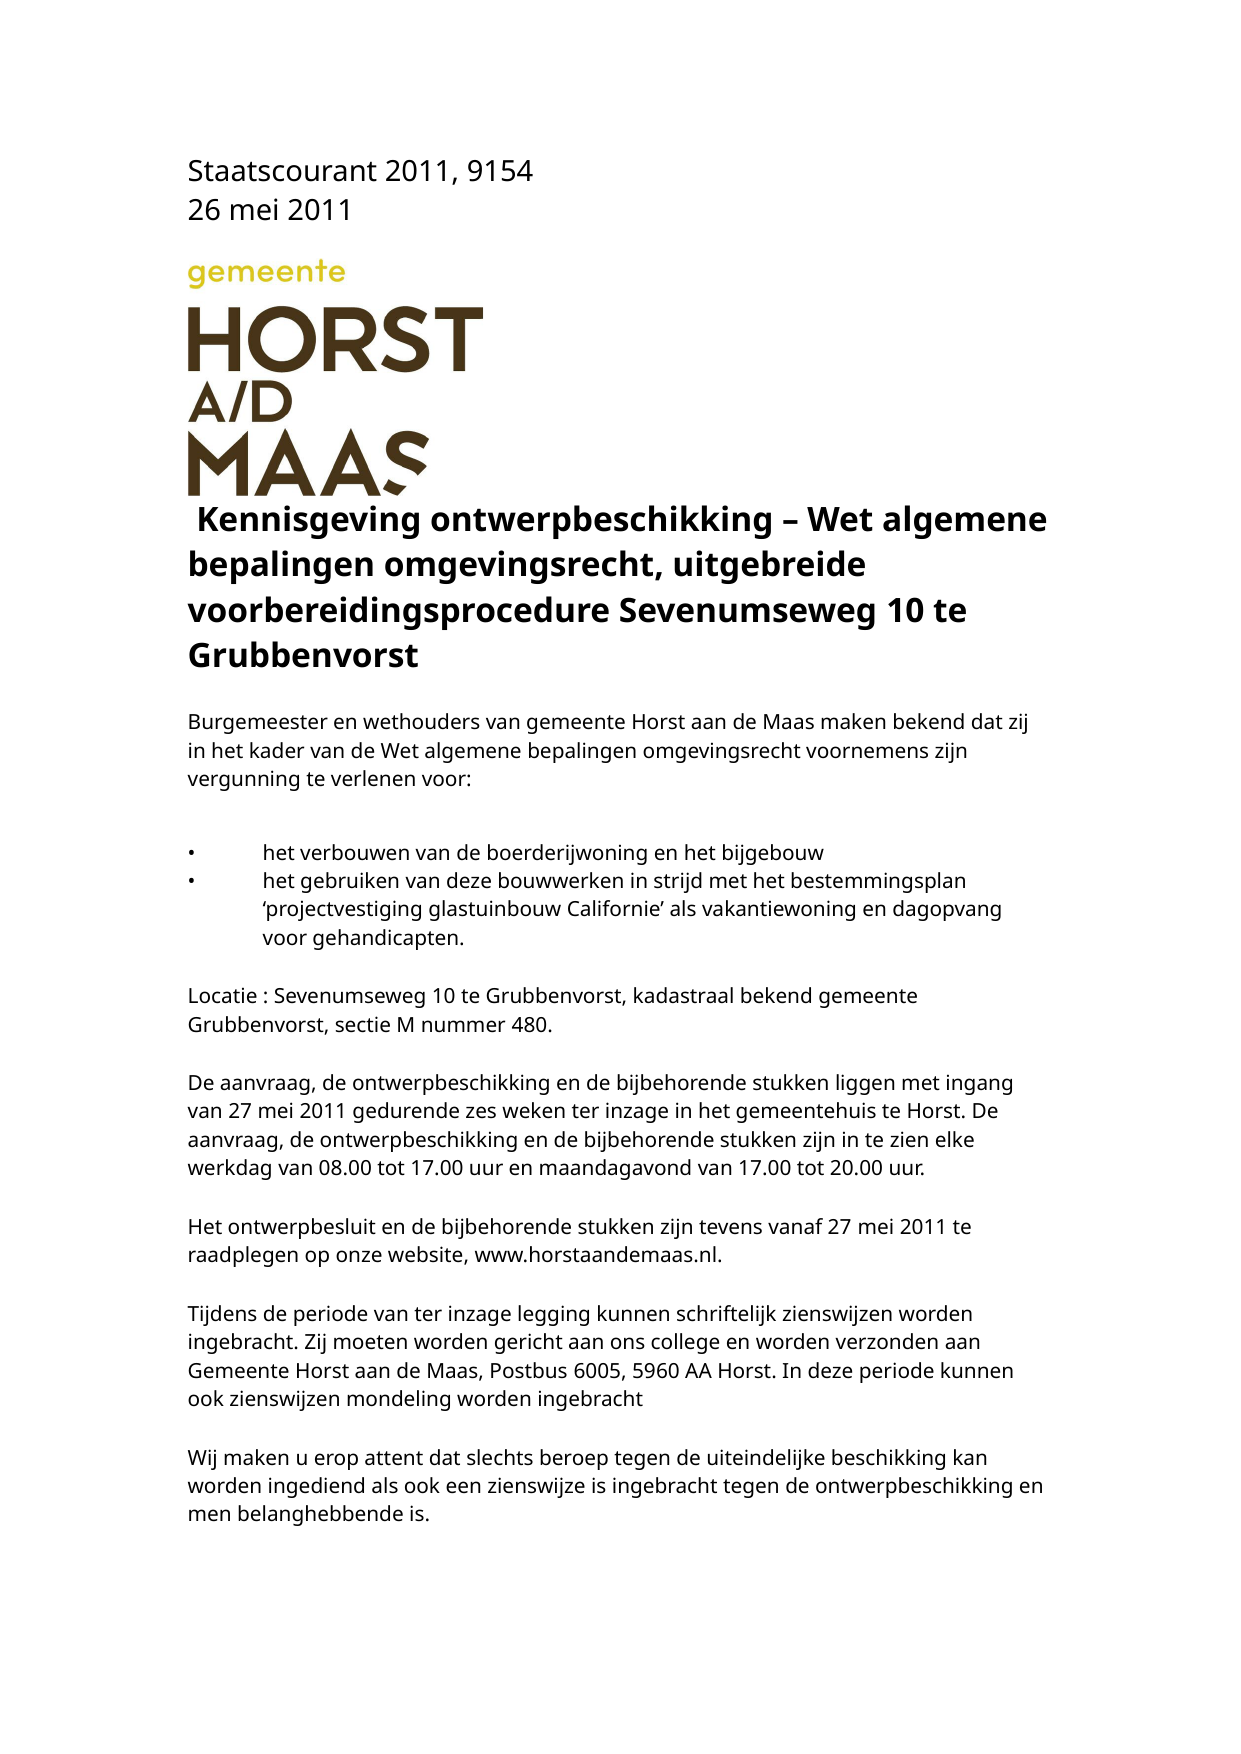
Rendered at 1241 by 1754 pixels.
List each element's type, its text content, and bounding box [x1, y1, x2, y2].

text De aanvraag, de ontwerpbeschikking en de bijbehorende stukken liggen met ingang van 27 mei 2011 gedurende zes weken ter inzage in het gemeentehuis te Horst. De aanvraag, de ontwerpbeschikking en de bijbehorende stukken zijn in te zien elke werkdag van 08.00 tot 17.00 uur en maandagavond van 17.00 tot 20.00 uur. [187, 1068, 1053, 1182]
text Het ontwerpbesluit en de bijbehorende stukken zijn tevens vanaf 27 mei 2011 te raadplegen op onze website, www.horstaandemaas.nl. [187, 1212, 1053, 1269]
picture [187, 258, 484, 496]
list het gebruiken van deze bouwwerken in strijd met het bestemmingsplan ‘projectvestiging glastuinbouw Californie’ als vakantiewoning en dagopvang voor gehandicapten. [187, 866, 1053, 951]
text 26 mei 2011 [187, 190, 1053, 229]
text Locatie : Sevenumseweg 10 te Grubbenvorst, kadastraal bekend gemeente Grubbenvorst, sectie M nummer 480. [187, 981, 1053, 1038]
subtitle Kennisgeving ontwerpbeschikking – Wet algemene bepalingen omgevingsrecht, uitgebreide voorbereidingsprocedure Sevenumseweg 10 te Grubbenvorst [187, 271, 1053, 677]
text Staatscourant 2011, 9154 [187, 150, 1053, 190]
text Burgemeester en wethouders van gemeente Horst aan de Maas maken bekend dat zij in het kader van de Wet algemene bepalingen omgevingsrecht voornemens zijn vergunning te verlenen voor: [187, 707, 1053, 793]
text Wij maken u erop attent dat slechts beroep tegen de uiteindelijke beschikking kan worden ingediend als ook een zienswijze is ingebracht tegen de ontwerpbeschikking en men belanghebbende is. [187, 1443, 1053, 1528]
text Tijdens de periode van ter inzage legging kunnen schriftelijk zienswijzen worden ingebracht. Zij moeten worden gericht aan ons college en worden verzonden aan Gemeente Horst aan de Maas, Postbus 6005, 5960 AA Horst. In deze periode kunnen ook zienswijzen mondeling worden ingebracht [187, 1299, 1053, 1413]
list het verbouwen van de boerderijwoning en het bijgebouw [187, 838, 1053, 866]
